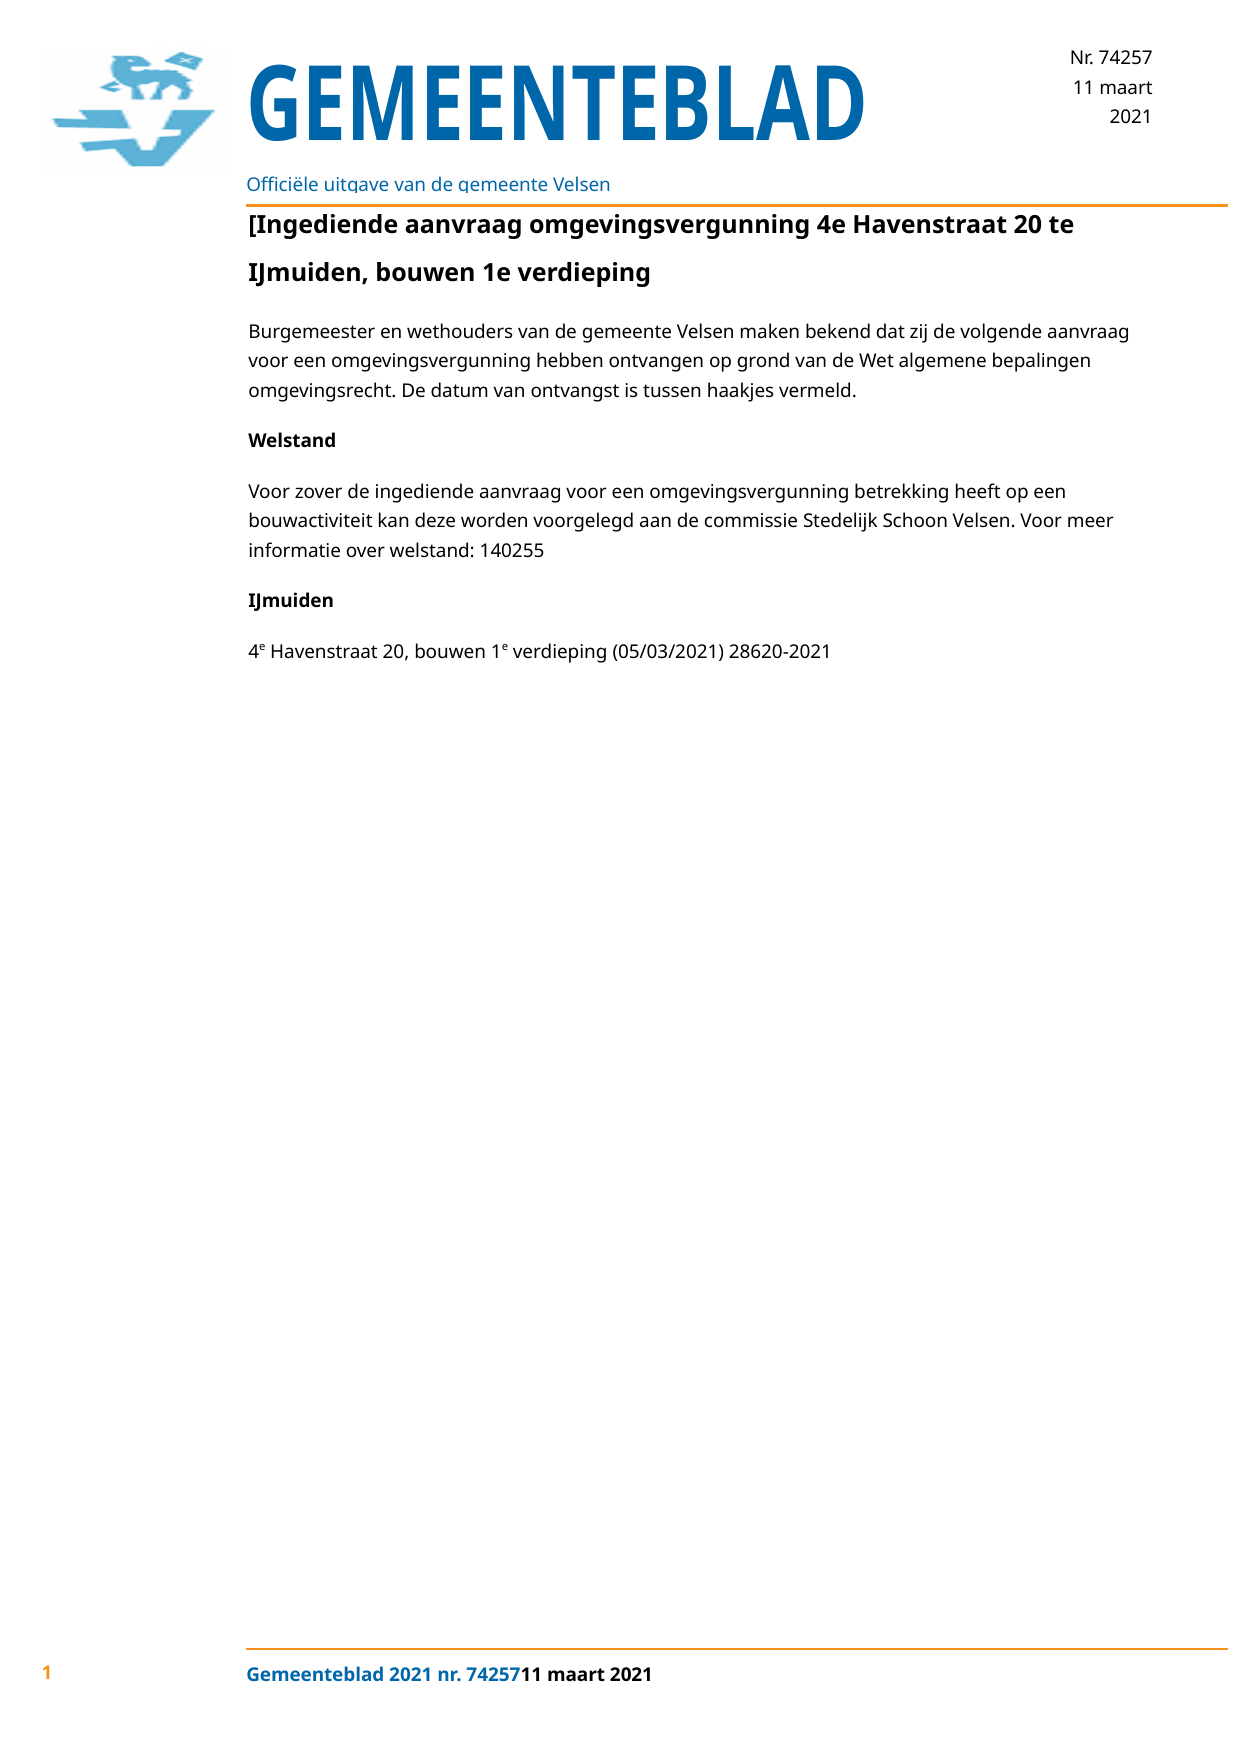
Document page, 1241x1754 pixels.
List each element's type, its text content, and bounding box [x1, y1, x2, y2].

text Welstand [248, 427, 1152, 453]
text Voor zover de ingediende aanvraag voor een omgevingsvergunning betrekking heeft op een bouwactiviteit kan deze worden voorgelegd aan de commissie Stedelijk Schoon Velsen. Voor meer informatie over welstand: 140255 [248, 478, 1152, 563]
text 4e Havenstraat 20, bouwen 1e verdieping (05/03/2021) 28620-2021 [248, 638, 1152, 664]
text [Ingediende aanvraag omgevingsvergunning 4e Havenstraat 20 te IJmuiden, bouwen 1e verdieping [248, 207, 1152, 288]
picture [41, 47, 231, 172]
text Burgemeester en wethouders van de gemeente Velsen maken bekend dat zij de volgende aanvraag voor een omgevingsvergunning hebben ontvangen op grond van de Wet algemene bepalingen omgevingsrecht. De datum van ontvangst is tussen haakjes vermeld. [248, 318, 1152, 403]
text IJmuiden [248, 587, 1152, 613]
